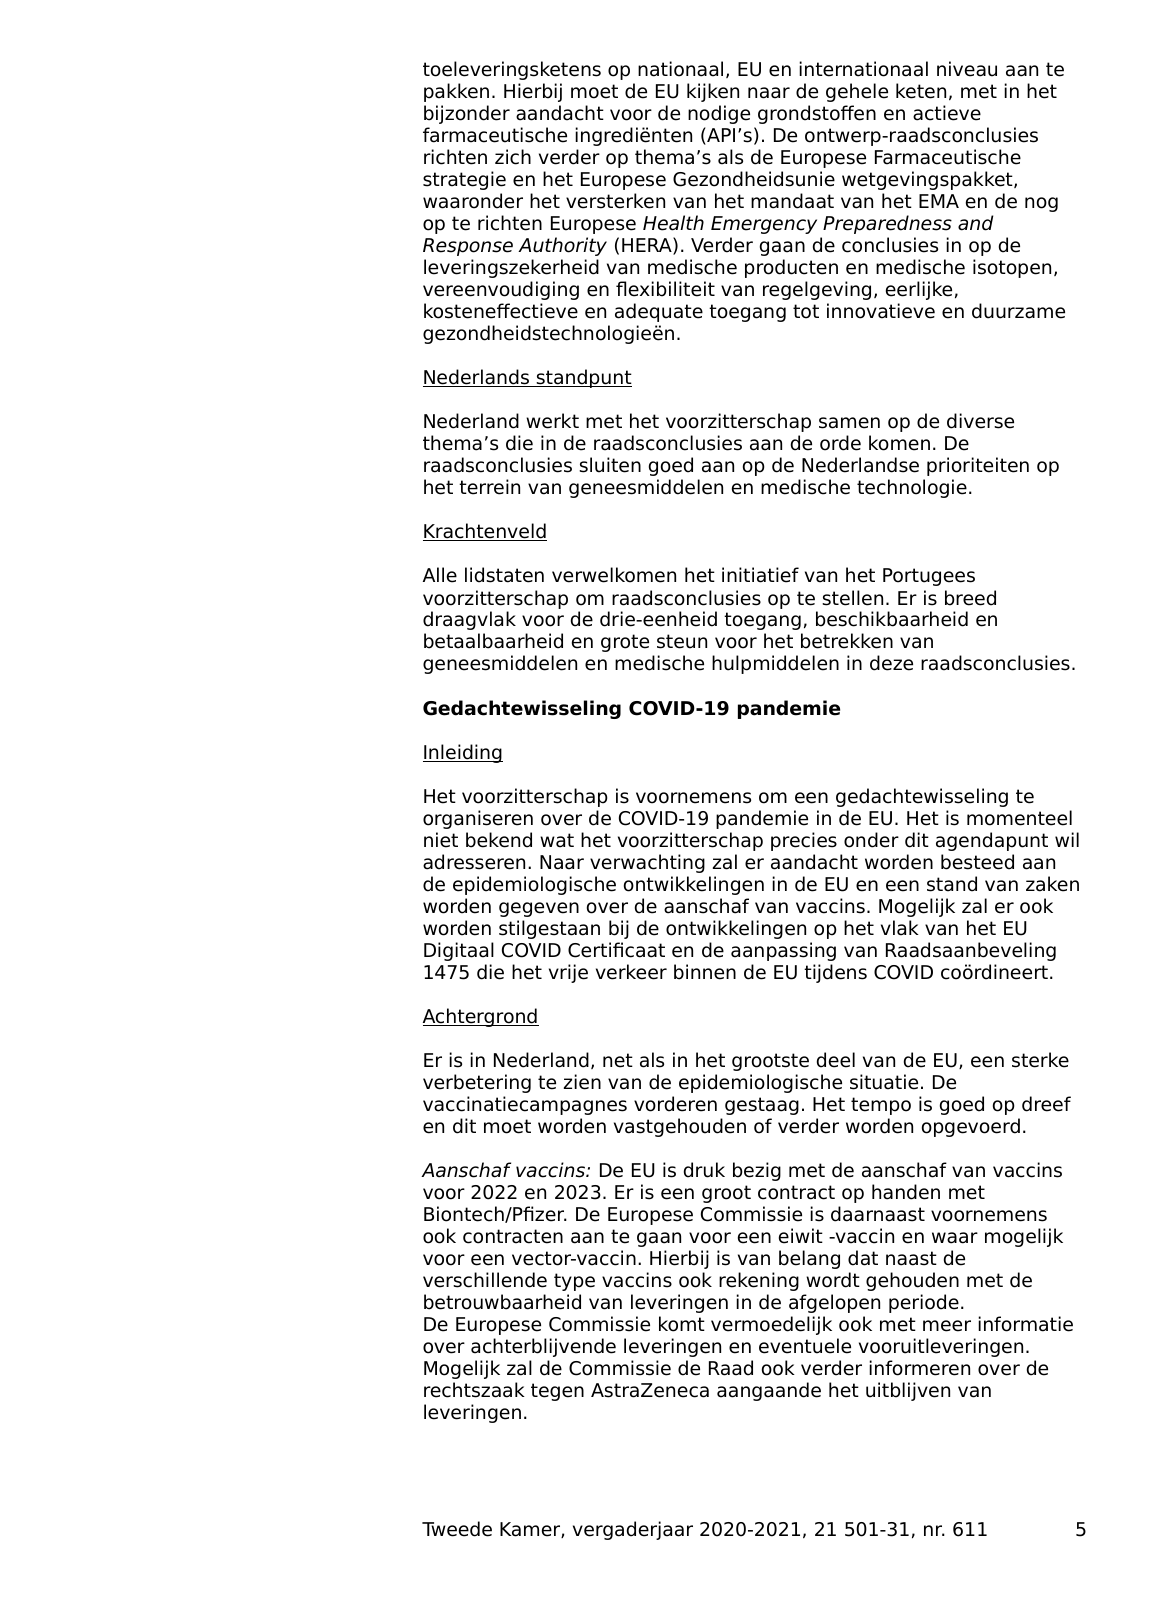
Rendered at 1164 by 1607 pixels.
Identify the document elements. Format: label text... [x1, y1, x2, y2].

text toeleveringsketens op nationaal, EU en internationaal niveau aan te pakken. Hierbij moet de EU kijken naar de gehele keten, met in het bijzonder aandacht voor de nodige grondstoffen en actieve farmaceutische ingrediënten (API’s). De ontwerp-raadsconclusies richten zich verder op thema’s als de Europese Farmaceutische strategie en het Europese Gezondheidsunie wetgevingspakket, waaronder het versterken van het mandaat van het EMA en de nog op te richten Europese Health Emergency Preparedness and Response Authority (HERA). Verder gaan de conclusies in op de leveringszekerheid van medische producten en medische isotopen, vereenvoudiging en flexibiliteit van regelgeving, eerlijke, kosteneffectieve en adequate toegang tot innovatieve en duurzame gezondheidstechnologieën. [422, 59, 1087, 345]
text Het voorzitterschap is voornemens om een gedachtewisseling te organiseren over de COVID-19 pandemie in de EU. Het is momenteel niet bekend wat het voorzitterschap precies onder dit agendapunt wil adresseren. Naar verwachting zal er aandacht worden besteed aan de epidemiologische ontwikkelingen in de EU en een stand van zaken worden gegeven over de aanschaf van vaccins. Mogelijk zal er ook worden stilgestaan bij de ontwikkelingen op het vlak van het EU Digitaal COVID Certificaat en de aanpassing van Raadsaanbeveling 1475 die het vrije verkeer binnen de EU tijdens COVID coördineert. [422, 786, 1087, 984]
text De Europese Commissie komt vermoedelijk ook met meer informatie over achterblijvende leveringen en eventuele vooruitleveringen. Mogelijk zal de Commissie de Raad ook verder informeren over de rechtszaak tegen AstraZeneca aangaande het uitblijven van leveringen. [422, 1314, 1087, 1424]
text Nederland werkt met het voorzitterschap samen op de diverse thema’s die in de raadsconclusies aan de orde komen. De raadsconclusies sluiten goed aan op de Nederlandse prioriteiten op het terrein van geneesmiddelen en medische technologie. [422, 411, 1087, 499]
subtitle Gedachtewisseling COVID-19 pandemie [422, 697, 1087, 719]
subtitle Krachtenveld [422, 521, 1087, 543]
text Alle lidstaten verwelkomen het initiatief van het Portugees voorzitterschap om raadsconclusies op te stellen. Er is breed draagvlak voor de drie-eenheid toegang, beschikbaarheid en betaalbaarheid en grote steun voor het betrekken van geneesmiddelen en medische hulpmiddelen in deze raadsconclusies. [422, 565, 1087, 675]
text Aanschaf vaccins: De EU is druk bezig met de aanschaf van vaccins voor 2022 en 2023. Er is een groot contract op handen met Biontech/Pfizer. De Europese Commissie is daarnaast voornemens ook contracten aan te gaan voor een eiwit -vaccin en waar mogelijk voor een vector-vaccin. Hierbij is van belang dat naast de verschillende type vaccins ook rekening wordt gehouden met de betrouwbaarheid van leveringen in de afgelopen periode. [422, 1160, 1087, 1314]
subtitle Nederlands standpunt [422, 367, 1087, 389]
subtitle Inleiding [422, 742, 1087, 764]
subtitle Achtergrond [422, 1006, 1087, 1028]
text Er is in Nederland, net als in het grootste deel van de EU, een sterke verbetering te zien van de epidemiologische situatie. De vaccinatiecampagnes vorderen gestaag. Het tempo is goed op dreef en dit moet worden vastgehouden of verder worden opgevoerd. [422, 1050, 1087, 1138]
